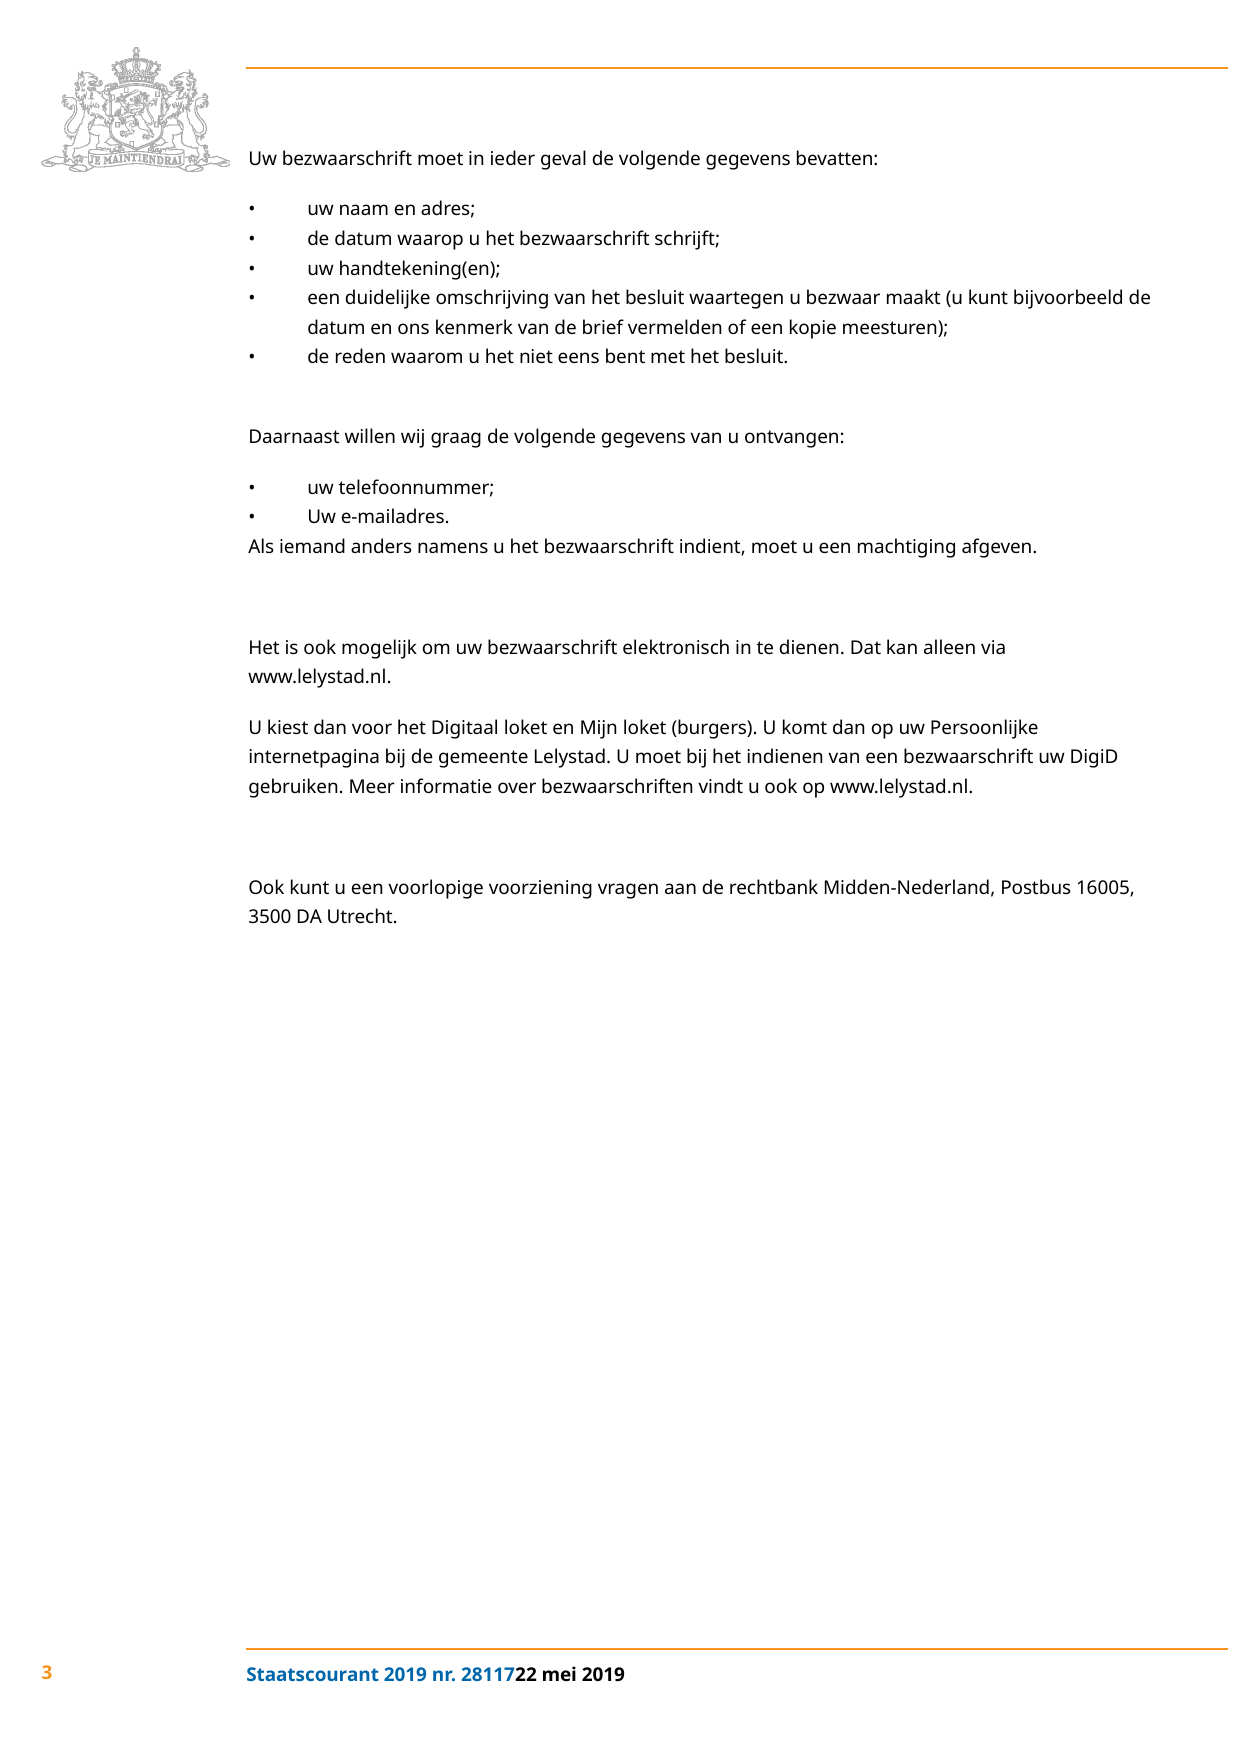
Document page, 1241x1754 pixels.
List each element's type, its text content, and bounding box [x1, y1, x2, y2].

list uw telefoonnummer; [248, 474, 1152, 500]
list de datum waarop u het bezwaarschrift schrijft; [248, 225, 1152, 251]
picture [41, 47, 231, 172]
list Uw e-mailadres. [248, 503, 1152, 529]
list uw handtekening(en); [248, 255, 1152, 281]
text Ook kunt u een voorlopige voorziening vragen aan de rechtbank Midden-Nederland, Postbus 16005, 3500 DA Utrecht. [248, 874, 1152, 929]
text Daarnaast willen wij graag de volgende gegevens van u ontvangen: [248, 423, 1152, 449]
list uw naam en adres; [248, 196, 1152, 221]
text Uw bezwaarschrift moet in ieder geval de volgende gegevens bevatten: [248, 145, 1152, 171]
text Als iemand anders namens u het bezwaarschrift indient, moet u een machtiging afgeven. [248, 533, 1152, 559]
text U kiest dan voor het Digitaal loket en Mijn loket (burgers). U komt dan op uw Persoonlijke internetpagina bij de gemeente Lelystad. U moet bij het indienen van een bezwaarschrift uw DigiD gebruiken. Meer informatie over bezwaarschriften vindt u ook op www.lelystad.nl. [248, 714, 1152, 799]
text Het is ook mogelijk om uw bezwaarschrift elektronisch in te dienen. Dat kan alleen via www.lelystad.nl. [248, 634, 1152, 689]
list een duidelijke omschrijving van het besluit waartegen u bezwaar maakt (u kunt bijvoorbeeld de datum en ons kenmerk van de brief vermelden of een kopie meesturen); [248, 284, 1152, 340]
list de reden waarom u het niet eens bent met het besluit. [248, 343, 1152, 369]
